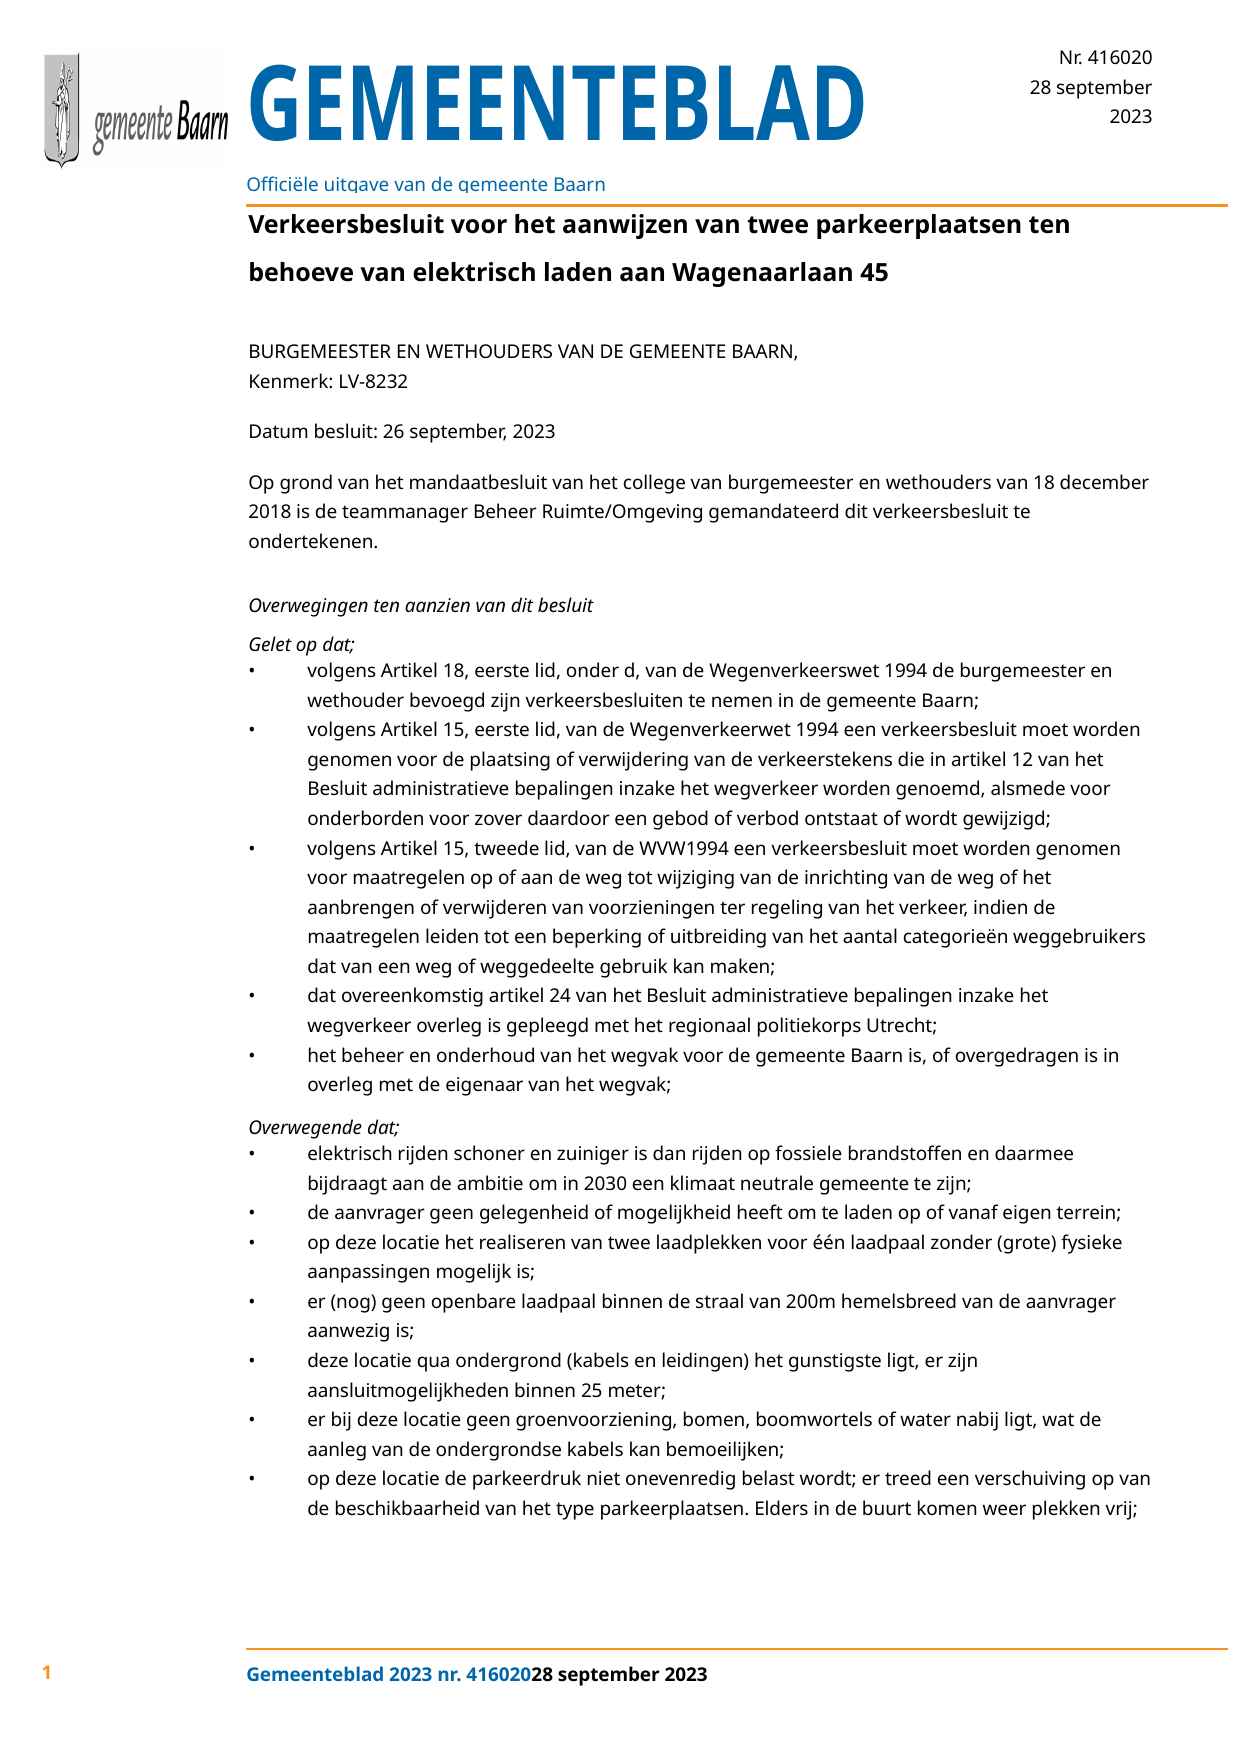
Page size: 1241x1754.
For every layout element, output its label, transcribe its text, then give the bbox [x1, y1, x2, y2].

list volgens Artikel 15, eerste lid, van de Wegenverkeerwet 1994 een verkeersbesluit moet worden genomen voor de plaatsing of verwijdering van de verkeerstekens die in artikel 12 van het Besluit administratieve bepalingen inzake het wegverkeer worden genoemd, alsmede voor onderborden voor zover daardoor een gebod of verbod ontstaat of wordt gewijzigd; [248, 716, 1152, 831]
list op deze locatie de parkeerdruk niet onevenredig belast wordt; er treed een verschuiving op van de beschikbaarheid van het type parkeerplaatsen. Elders in de buurt komen weer plekken vrij; [248, 1466, 1152, 1521]
list deze locatie qua ondergrond (kabels en leidingen) het gunstigste ligt, er zijn aansluitmogelijkheden binnen 25 meter; [248, 1347, 1152, 1403]
text Op grond van het mandaatbesluit van het college van burgemeester en wethouders van 18 december 2018 is de teammanager Beheer Ruimte/Omgeving gemandateerd dit verkeersbesluit te ondertekenen. [248, 469, 1152, 554]
list het beheer en onderhoud van het wegvak voor de gemeente Baarn is, of overgedragen is in overleg met de eigenaar van het wegvak; [248, 1042, 1152, 1097]
list elektrisch rijden schoner en zuiniger is dan rijden op fossiele brandstoffen en daarmee bijdraagt aan de ambitie om in 2030 een klimaat neutrale gemeente te zijn; [248, 1140, 1152, 1196]
list volgens Artikel 18, eerste lid, onder d, van de Wegenverkeerswet 1994 de burgemeester en wethouder bevoegd zijn verkeersbesluiten te nemen in de gemeente Baarn; [248, 657, 1152, 712]
list dat overeenkomstig artikel 24 van het Besluit administratieve bepalingen inzake het wegverkeer overleg is gepleegd met het regionaal politiekorps Utrecht; [248, 983, 1152, 1038]
text Overwegingen ten aanzien van dit besluit [248, 592, 1152, 618]
list volgens Artikel 15, tweede lid, van de WVW1994 een verkeersbesluit moet worden genomen voor maatregelen op of aan de weg tot wijziging van de inrichting van de weg of het aanbrengen of verwijderen van voorzieningen ter regeling van het verkeer, indien de maatregelen leiden tot een beperking of uitbreiding van het aantal categorieën weggebruikers dat van een weg of weggedeelte gebruik kan maken; [248, 835, 1152, 979]
text Kenmerk: LV-8232 [248, 368, 1152, 394]
text Datum besluit: 26 september, 2023 [248, 419, 1152, 444]
list op deze locatie het realiseren van twee laadplekken voor één laadpaal zonder (grote) fysieke aanpassingen mogelijk is; [248, 1229, 1152, 1284]
list er bij deze locatie geen groenvoorziening, bomen, boomwortels of water nabij ligt, wat de aanleg van de ondergrondse kabels kan bemoeilijken; [248, 1406, 1152, 1462]
text Verkeersbesluit voor het aanwijzen van twee parkeerplaatsen ten behoeve van elektrisch laden aan Wagenaarlaan 45 [248, 207, 1152, 288]
text BURGEMEESTER EN WETHOUDERS VAN DE GEMEENTE BAARN, [248, 339, 1152, 364]
text Gelet op dat; [248, 631, 1152, 657]
picture [41, 47, 231, 172]
list de aanvrager geen gelegenheid of mogelijkheid heeft om te laden op of vanaf eigen terrein; [248, 1199, 1152, 1225]
text Overwegende dat; [248, 1114, 1152, 1140]
list er (nog) geen openbare laadpaal binnen de straal van 200m hemelsbreed van de aanvrager aanwezig is; [248, 1288, 1152, 1343]
